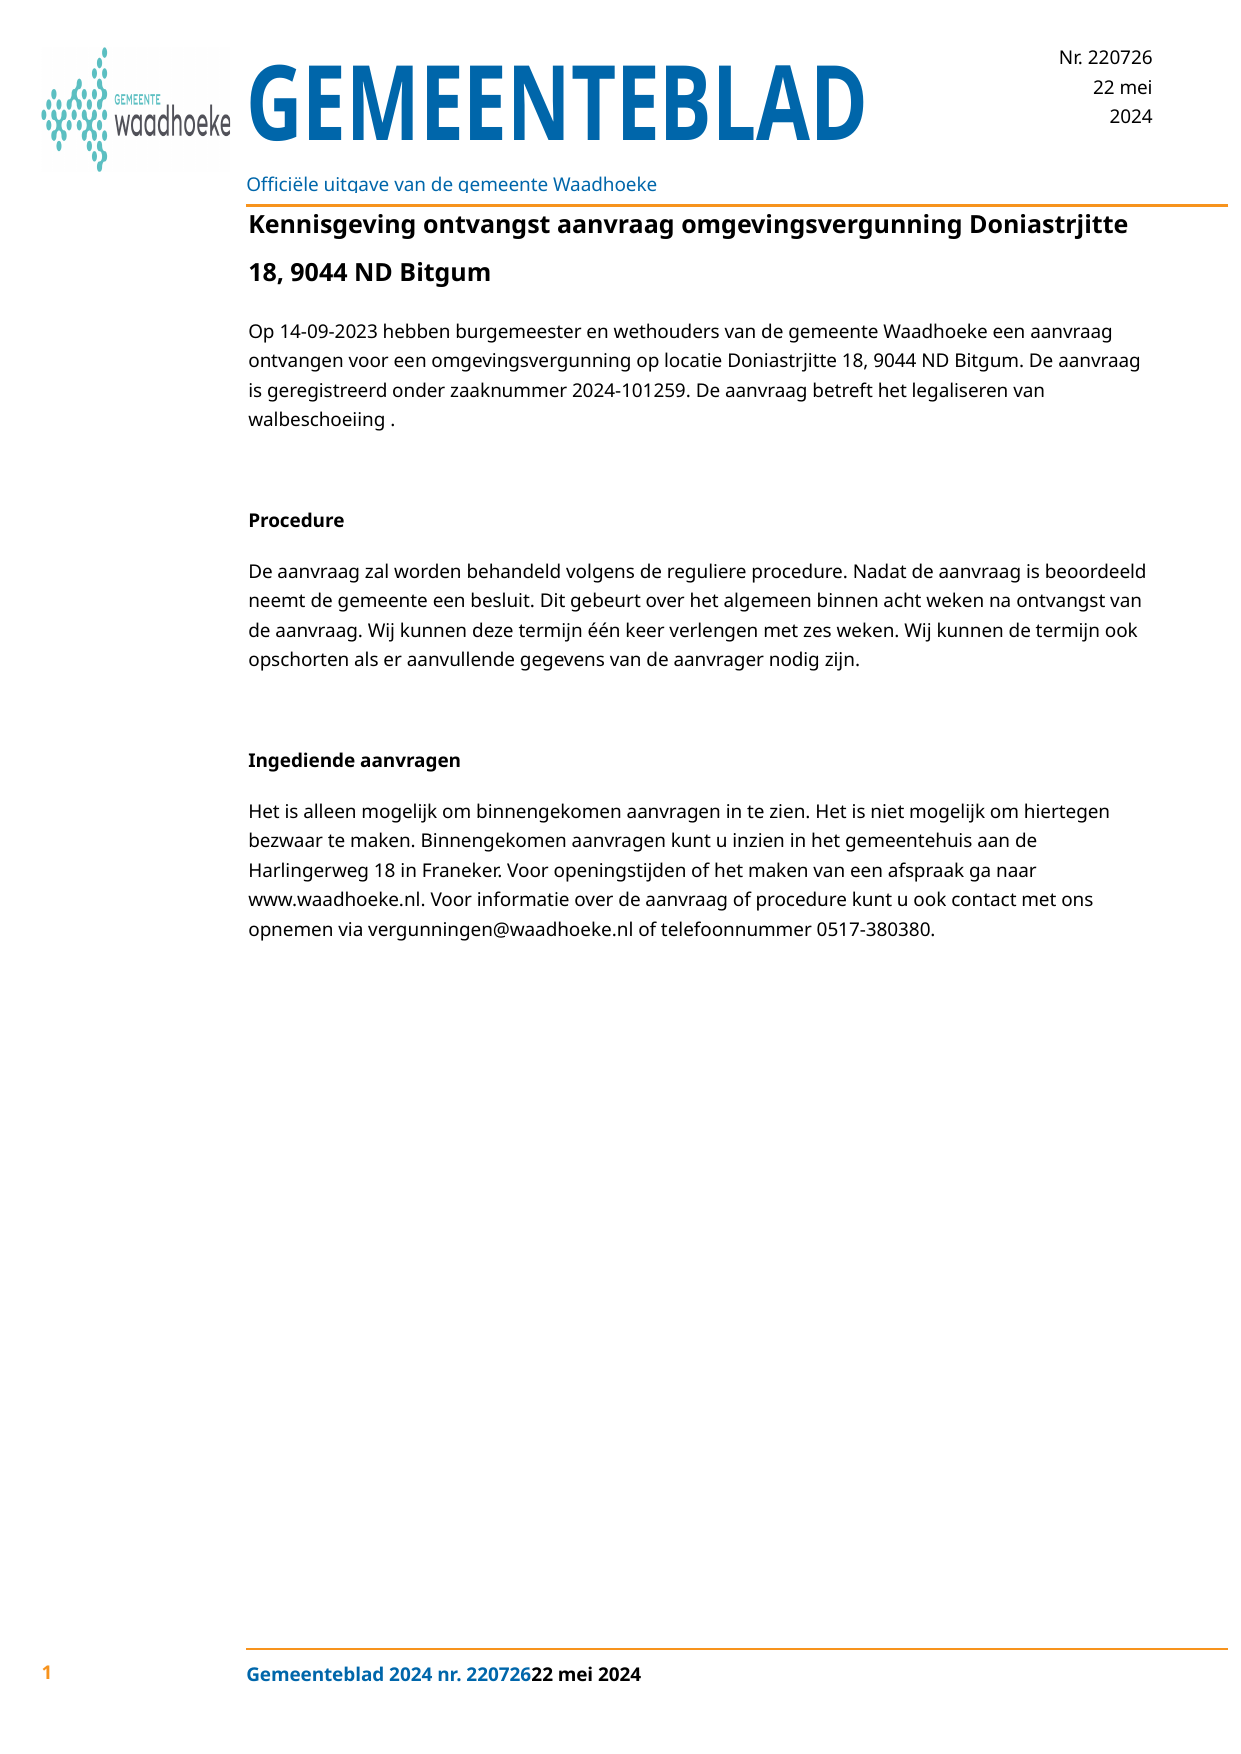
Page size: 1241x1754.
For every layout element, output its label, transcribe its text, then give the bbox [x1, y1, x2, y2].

text De aanvraag zal worden behandeld volgens de reguliere procedure. Nadat de aanvraag is beoordeeld neemt de gemeente een besluit. Dit gebeurt over het algemeen binnen acht weken na ontvangst van de aanvraag. Wij kunnen deze termijn één keer verlengen met zes weken. Wij kunnen de termijn ook opschorten als er aanvullende gegevens van de aanvrager nodig zijn. [248, 558, 1152, 672]
text Kennisgeving ontvangst aanvraag omgevingsvergunning Doniastrjitte 18, 9044 ND Bitgum [248, 207, 1152, 288]
picture [41, 47, 231, 172]
text Op 14-09-2023 hebben burgemeester en wethouders van de gemeente Waadhoeke een aanvraag ontvangen voor een omgevingsvergunning op locatie Doniastrjitte 18, 9044 ND Bitgum. De aanvraag is geregistreerd onder zaaknummer 2024-101259. De aanvraag betreft het legaliseren van walbeschoeiing . [248, 318, 1152, 432]
text Het is alleen mogelijk om binnengekomen aanvragen in te zien. Het is niet mogelijk om hiertegen bezwaar te maken. Binnengekomen aanvragen kunt u inzien in het gemeentehuis aan de Harlingerweg 18 in Franeker. Voor openingstijden of het maken van een afspraak ga naar www.waadhoeke.nl. Voor informatie over de aanvraag of procedure kunt u ook contact met ons opnemen via vergunningen@waadhoeke.nl of telefoonnummer 0517-380380. [248, 798, 1152, 942]
text Ingediende aanvragen [248, 747, 1152, 773]
text Procedure [248, 507, 1152, 533]
